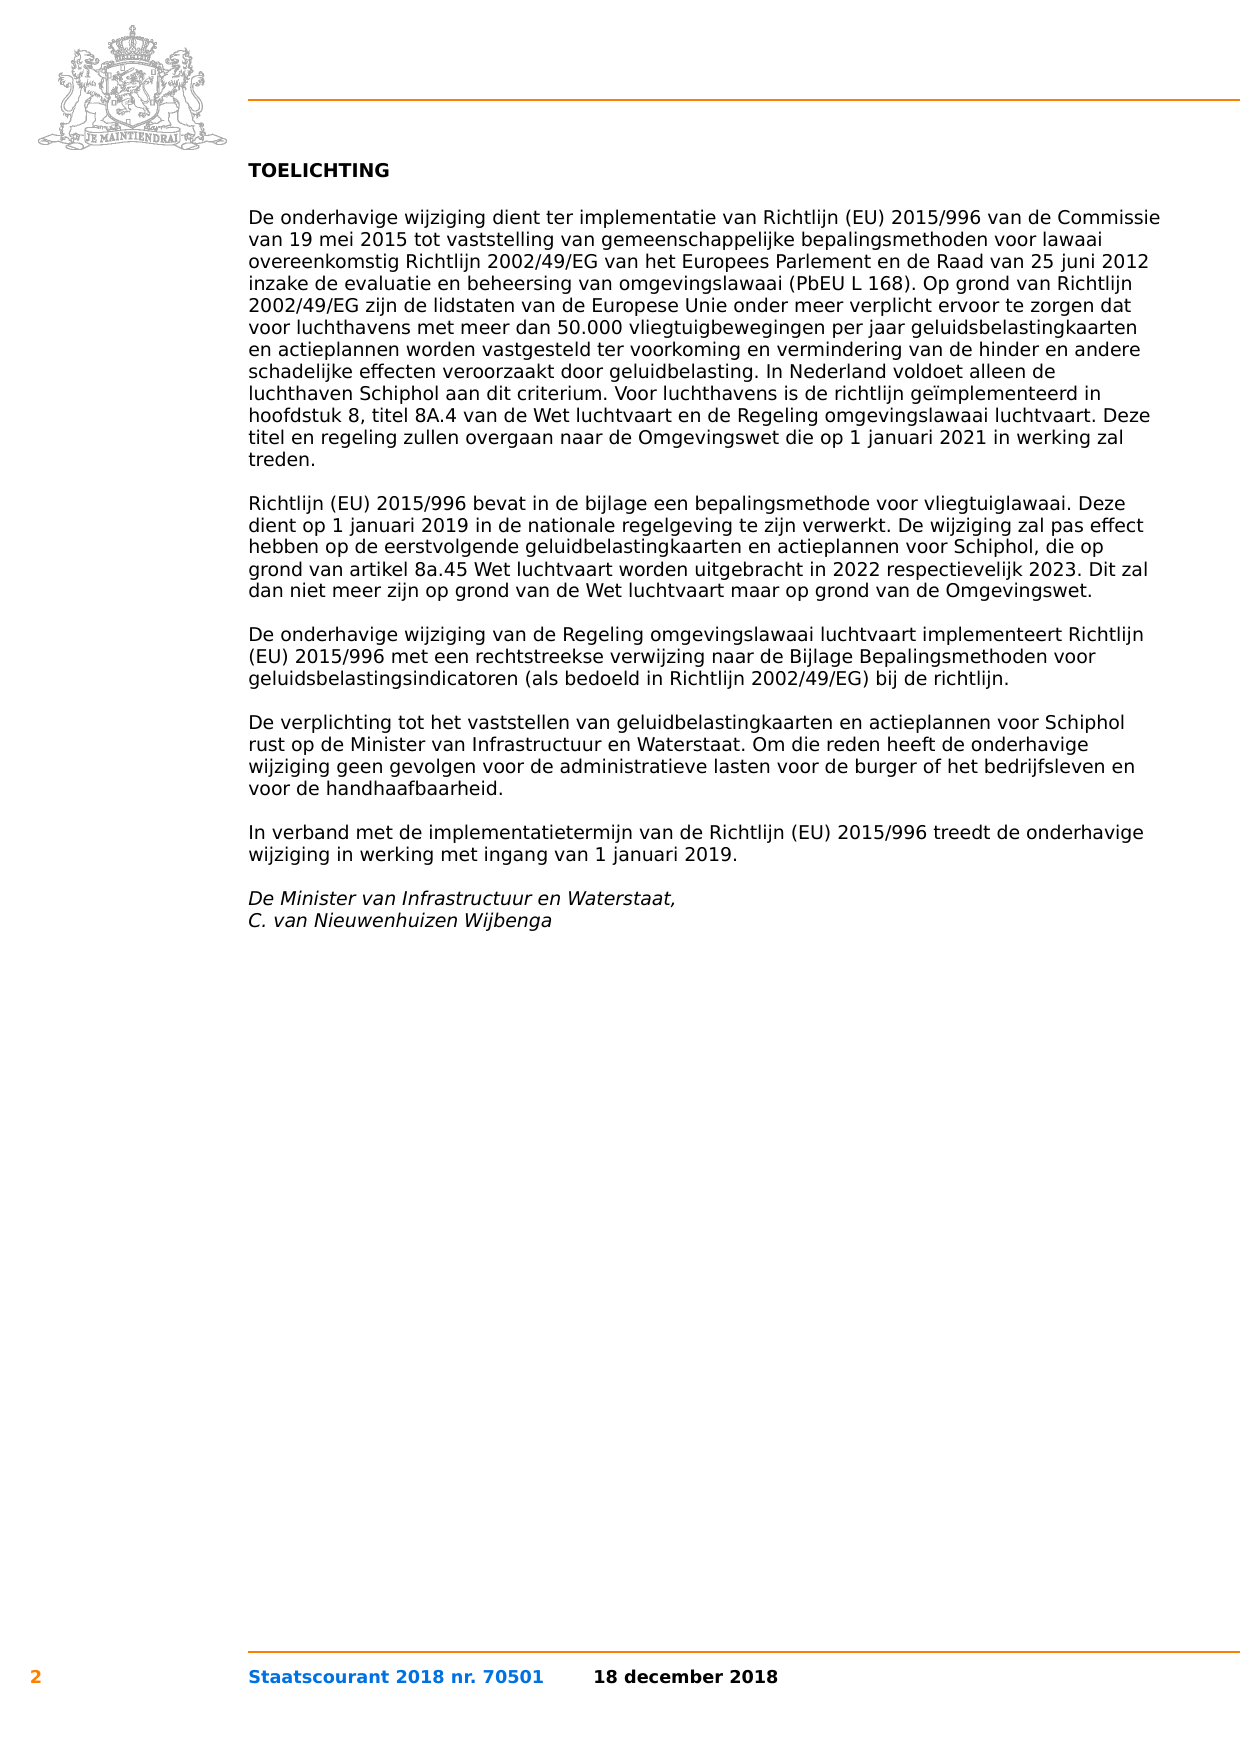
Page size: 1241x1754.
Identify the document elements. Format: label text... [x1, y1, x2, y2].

text Richtlijn (EU) 2015/996 bevat in de bijlage een bepalingsmethode voor vliegtuiglawaai. Deze dient op 1 januari 2019 in de nationale regelgeving te zijn verwerkt. De wijziging zal pas effect hebben op de eerstvolgende geluidbelastingkaarten en actieplannen voor Schiphol, die op grond van artikel 8a.45 Wet luchtvaart worden uitgebracht in 2022 respectievelijk 2023. Dit zal dan niet meer zijn op grond van de Wet luchtvaart maar op grond van de Omgevingswet. [248, 492, 1163, 602]
text De Minister van Infrastructuur en Waterstaat, C. van Nieuwenhuizen Wijbenga [248, 888, 1163, 932]
text De onderhavige wijziging van de Regeling omgevingslawaai luchtvaart implementeert Richtlijn (EU) 2015/996 met een rechtstreekse verwijzing naar de Bijlage Bepalingsmethoden voor geluidsbelastingsindicatoren (als bedoeld in Richtlijn 2002/49/EG) bij de richtlijn. [248, 624, 1163, 690]
subtitle TOELICHTING [248, 160, 1163, 182]
picture [38, 25, 227, 150]
text De verplichting tot het vaststellen van geluidbelastingkaarten en actieplannen voor Schiphol rust op de Minister van Infrastructuur en Waterstaat. Om die reden heeft de onderhavige wijziging geen gevolgen voor de administratieve lasten voor de burger of het bedrijfsleven en voor de handhaafbaarheid. [248, 712, 1163, 800]
text In verband met de implementatietermijn van de Richtlijn (EU) 2015/996 treedt de onderhavige wijziging in werking met ingang van 1 januari 2019. [248, 822, 1163, 866]
text De onderhavige wijziging dient ter implementatie van Richtlijn (EU) 2015/996 van de Commissie van 19 mei 2015 tot vaststelling van gemeenschappelijke bepalingsmethoden voor lawaai overeenkomstig Richtlijn 2002/49/EG van het Europees Parlement en de Raad van 25 juni 2012 inzake de evaluatie en beheersing van omgevingslawaai (PbEU L 168). Op grond van Richtlijn 2002/49/EG zijn de lidstaten van de Europese Unie onder meer verplicht ervoor te zorgen dat voor luchthavens met meer dan 50.000 vliegtuigbewegingen per jaar geluidsbelastingkaarten en actieplannen worden vastgesteld ter voorkoming en vermindering van de hinder en andere schadelijke effecten veroorzaakt door geluidbelasting. In Nederland voldoet alleen de luchthaven Schiphol aan dit criterium. Voor luchthavens is de richtlijn geïmplementeerd in hoofdstuk 8, titel 8A.4 van de Wet luchtvaart en de Regeling omgevingslawaai luchtvaart. Deze titel en regeling zullen overgaan naar de Omgevingswet die op 1 januari 2021 in werking zal treden. [248, 207, 1163, 471]
